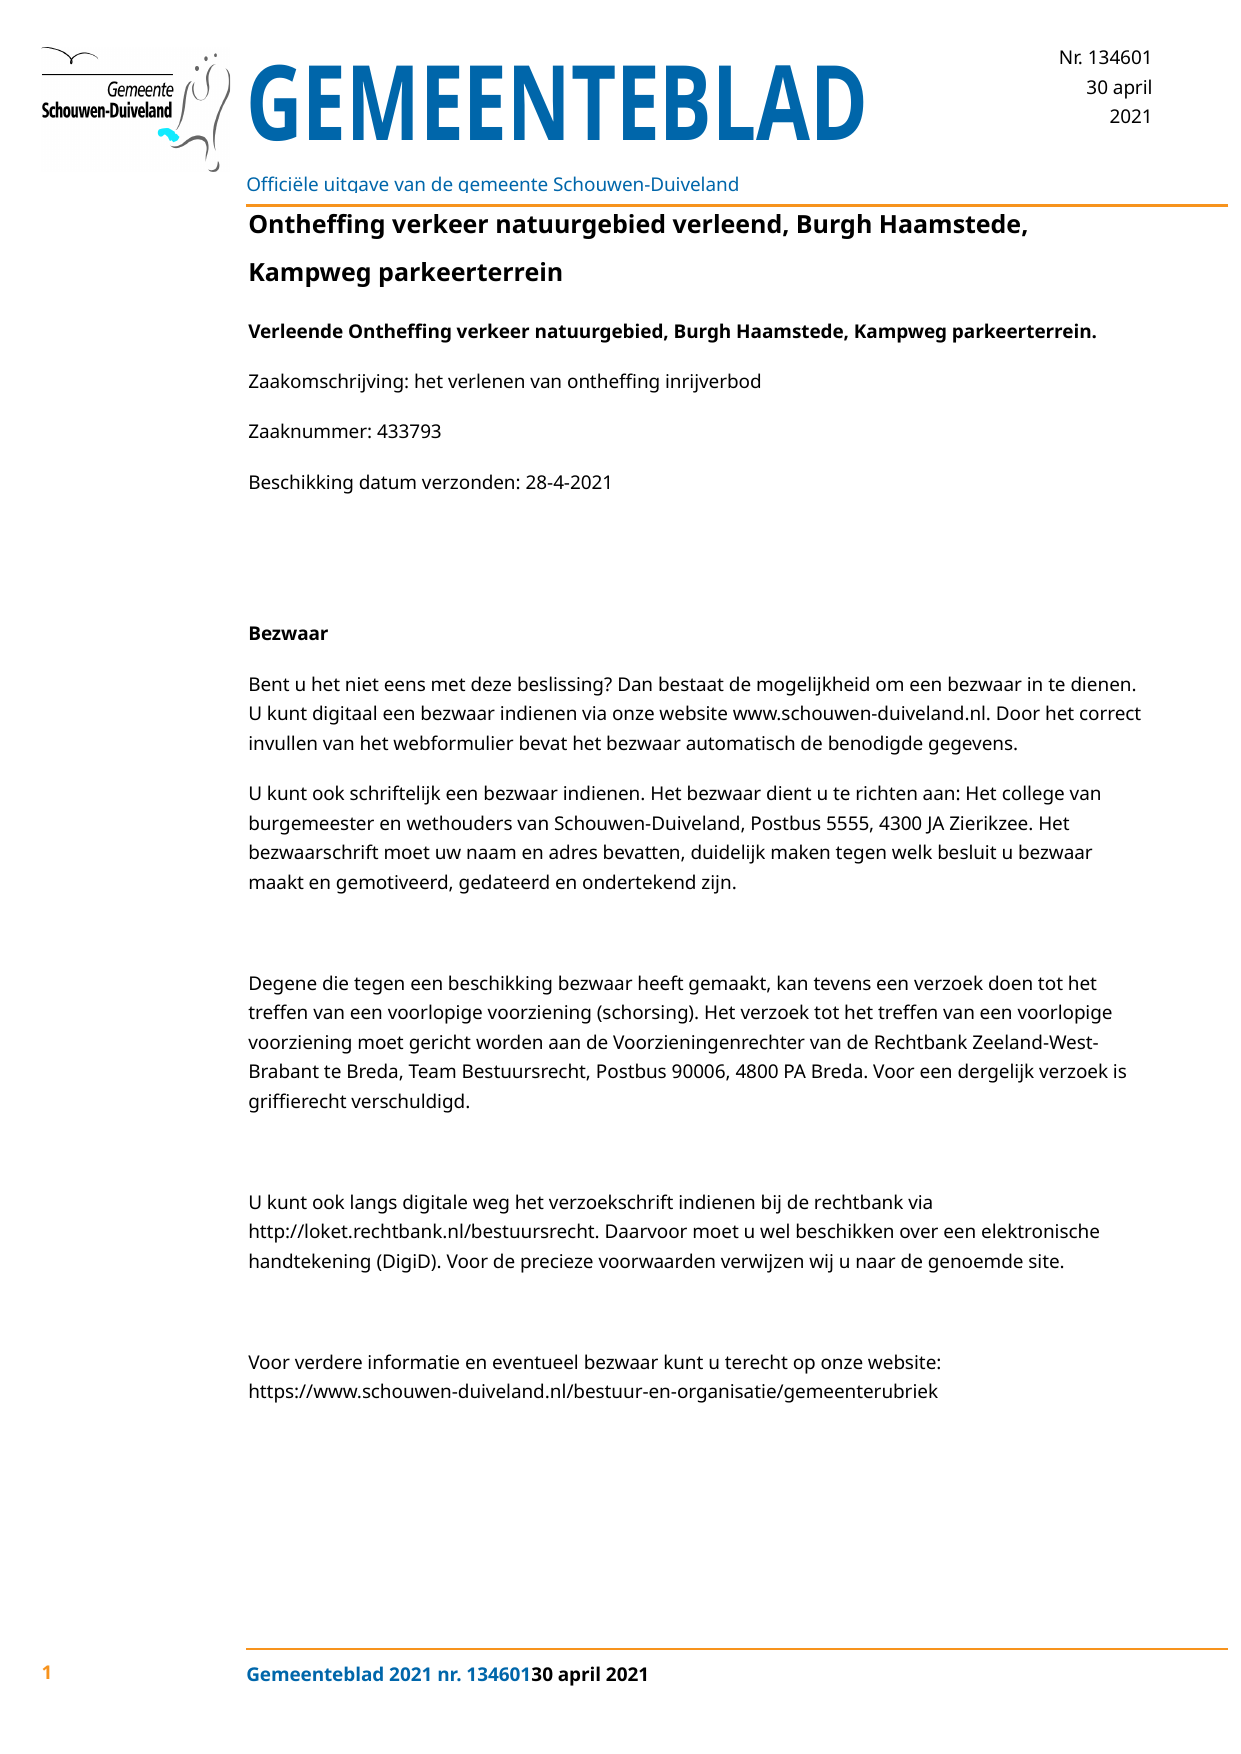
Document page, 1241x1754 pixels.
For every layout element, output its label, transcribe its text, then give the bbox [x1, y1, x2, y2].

text U kunt ook langs digitale weg het verzoekschrift indienen bij de rechtbank via http://loket.rechtbank.nl/bestuursrecht. Daarvoor moet u wel beschikken over een elektronische handtekening (DigiD). Voor de precieze voorwaarden verwijzen wij u naar de genoemde site. [248, 1189, 1152, 1274]
picture [41, 47, 231, 172]
text Verleende Ontheffing verkeer natuurgebied, Burgh Haamstede, Kampweg parkeerterrein. [248, 318, 1152, 344]
text Degene die tegen een beschikking bezwaar heeft gemaakt, kan tevens een verzoek doen tot het treffen van een voorlopige voorziening (schorsing). Het verzoek tot het treffen van een voorlopige voorziening moet gericht worden aan de Voorzieningenrechter van de Rechtbank Zeeland-West-Brabant te Breda, Team Bestuursrecht, Postbus 90006, 4800 PA Breda. Voor een dergelijk verzoek is griffierecht verschuldigd. [248, 970, 1152, 1114]
text U kunt ook schriftelijk een bezwaar indienen. Het bezwaar dient u te richten aan: Het college van burgemeester en wethouders van Schouwen-Duiveland, Postbus 5555, 4300 JA Zierikzee. Het bezwaarschrift moet uw naam en adres bevatten, duidelijk maken tegen welk besluit u bezwaar maakt en gemotiveerd, gedateerd en ondertekend zijn. [248, 780, 1152, 895]
text Ontheffing verkeer natuurgebied verleend, Burgh Haamstede, Kampweg parkeerterrein [248, 207, 1152, 288]
text Voor verdere informatie en eventueel bezwaar kunt u terecht op onze website: https://www.schouwen-duiveland.nl/bestuur-en-organisatie/gemeenterubriek [248, 1349, 1152, 1404]
text Zaaknummer: 433793 [248, 419, 1152, 444]
text Zaakomschrijving: het verlenen van ontheffing inrijverbod [248, 368, 1152, 394]
text Bent u het niet eens met deze beslissing? Dan bestaat de mogelijkheid om een bezwaar in te dienen. U kunt digitaal een bezwaar indienen via onze website www.schouwen-duiveland.nl. Door het correct invullen van het webformulier bevat het bezwaar automatisch de benodigde gegevens. [248, 671, 1152, 756]
text Bezwaar [248, 620, 1152, 646]
text Beschikking datum verzonden: 28-4-2021 [248, 469, 1152, 495]
